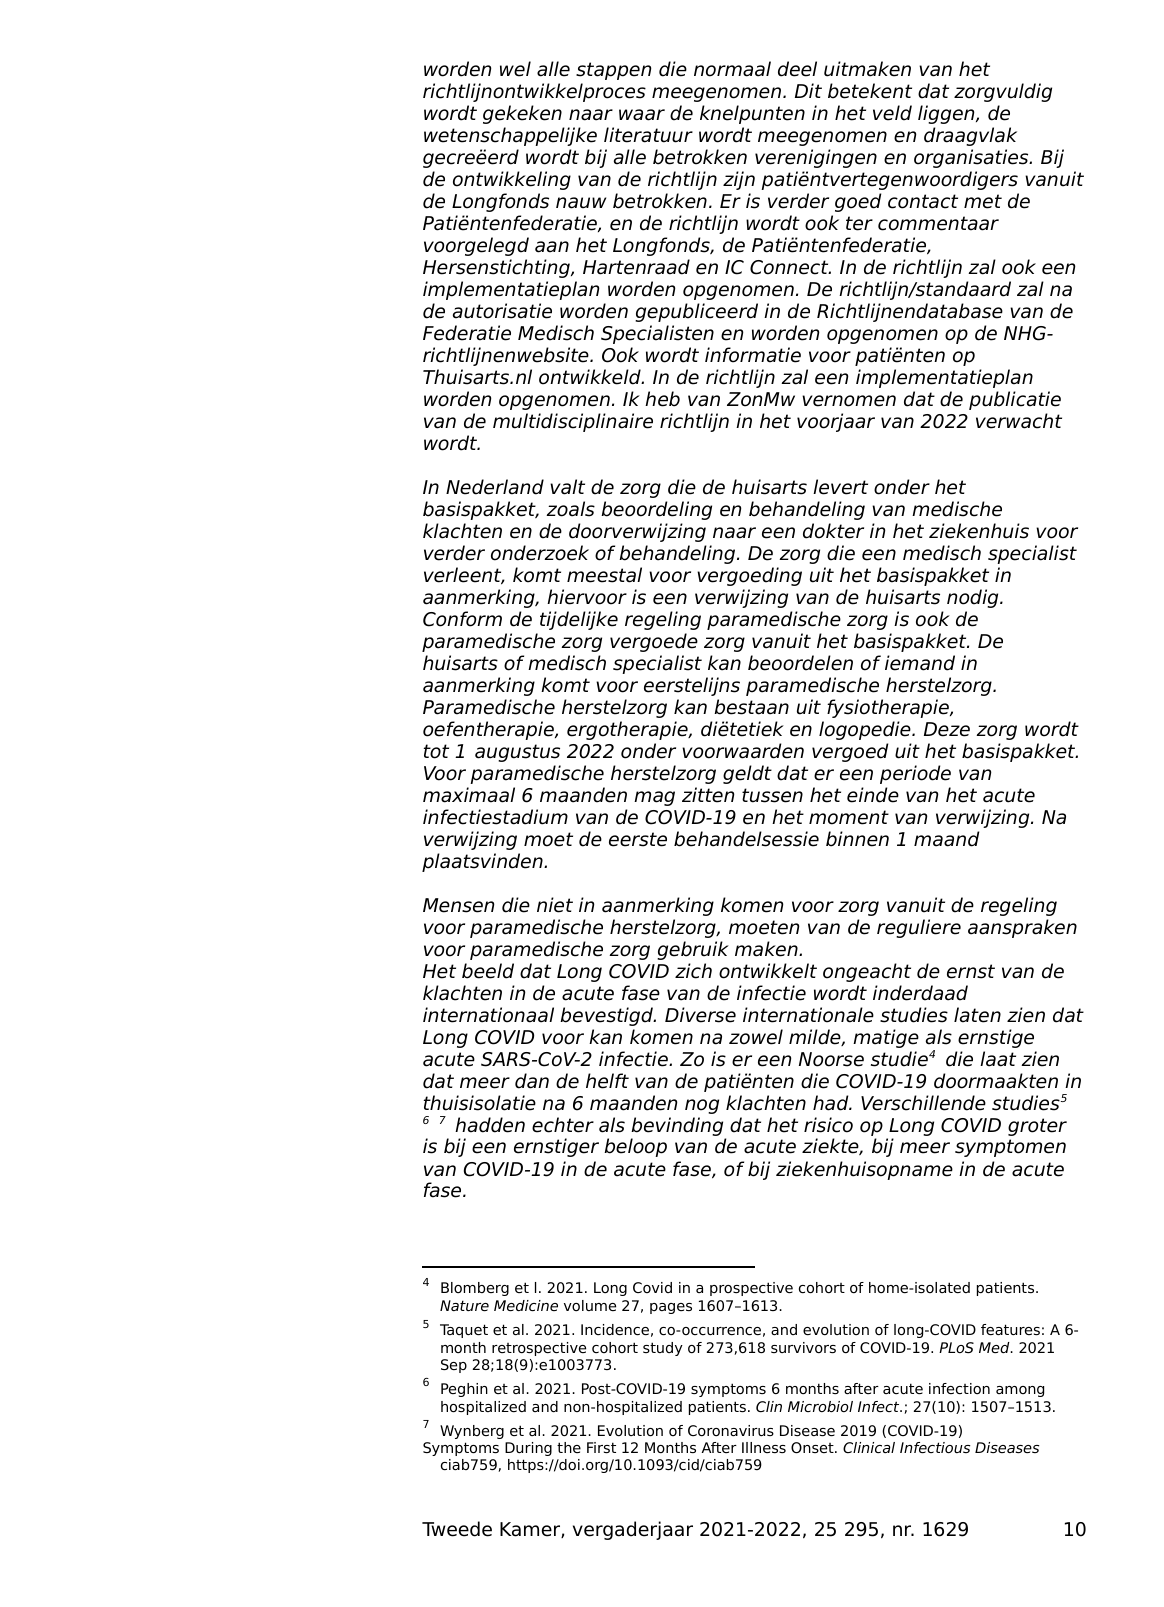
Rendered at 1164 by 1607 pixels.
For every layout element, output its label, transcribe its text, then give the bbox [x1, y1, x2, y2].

text Blomberg et l. 2021. Long Covid in a prospective cohort of home-isolated patients. Nature Medicine volume 27, pages 1607–1613. [422, 1276, 1087, 1315]
text worden wel alle stappen die normaal deel uitmaken van het richtlijnontwikkelproces meegenomen. Dit betekent dat zorgvuldig wordt gekeken naar waar de knelpunten in het veld liggen, de wetenschappelijke literatuur wordt meegenomen en draagvlak gecreëerd wordt bij alle betrokken verenigingen en organisaties. Bij de ontwikkeling van de richtlijn zijn patiëntvertegenwoordigers vanuit de Longfonds nauw betrokken. Er is verder goed contact met de Patiëntenfederatie, en de richtlijn wordt ook ter commentaar voorgelegd aan het Longfonds, de Patiëntenfederatie, Hersenstichting, Hartenraad en IC Connect. In de richtlijn zal ook een implementatieplan worden opgenomen. De richtlijn/standaard zal na de autorisatie worden gepubliceerd in de Richtlijnendatabase van de Federatie Medisch Specialisten en worden opgenomen op de NHG-richtlijnenwebsite. Ook wordt informatie voor patiënten op Thuisarts.nl ontwikkeld. In de richtlijn zal een implementatieplan worden opgenomen. Ik heb van ZonMw vernomen dat de publicatie van de multidisciplinaire richtlijn in het voorjaar van 2022 verwacht wordt. [422, 59, 1087, 455]
text Wynberg et al. 2021. Evolution of Coronavirus Disease 2019 (COVID-19) [422, 1418, 1087, 1441]
text Taquet et al. 2021. Incidence, co-occurrence, and evolution of long-COVID features: A 6-month retrospective cohort study of 273,618 survivors of COVID-19. PLoS Med. 2021 Sep 28;18(9):e1003773. [422, 1318, 1087, 1374]
text In Nederland valt de zorg die de huisarts levert onder het basispakket, zoals beoordeling en behandeling van medische klachten en de doorverwijzing naar een dokter in het ziekenhuis voor verder onderzoek of behandeling. De zorg die een medisch specialist verleent, komt meestal voor vergoeding uit het basispakket in aanmerking, hiervoor is een verwijzing van de huisarts nodig. Conform de tijdelijke regeling paramedische zorg is ook de paramedische zorg vergoede zorg vanuit het basispakket. De huisarts of medisch specialist kan beoordelen of iemand in aanmerking komt voor eerstelijns paramedische herstelzorg. Paramedische herstelzorg kan bestaan uit fysiotherapie, oefentherapie, ergotherapie, diëtetiek en logopedie. Deze zorg wordt tot 1 augustus 2022 onder voorwaarden vergoed uit het basispakket. Voor paramedische herstelzorg geldt dat er een periode van maximaal 6 maanden mag zitten tussen het einde van het acute infectiestadium van de COVID-19 en het moment van verwijzing. Na verwijzing moet de eerste behandelsessie binnen 1 maand plaatsvinden. [422, 477, 1087, 872]
text Symptoms During the First 12 Months After Illness Onset. Clinical Infectious Diseases ciab759, https://doi.org/10.1093/cid/ciab759 [422, 1441, 1087, 1474]
text Mensen die niet in aanmerking komen voor zorg vanuit de regeling voor paramedische herstelzorg, moeten van de reguliere aanspraken voor paramedische zorg gebruik maken. [422, 895, 1087, 961]
text Peghin et al. 2021. Post-COVID-19 symptoms 6 months after acute infection among hospitalized and non-hospitalized patients. Clin Microbiol Infect.; 27(10): 1507–1513. [422, 1377, 1087, 1416]
text Het beeld dat Long COVID zich ontwikkelt ongeacht de ernst van de klachten in de acute fase van de infectie wordt inderdaad internationaal bevestigd. Diverse internationale studies laten zien dat Long COVID voor kan komen na zowel milde, matige als ernstige acute SARS-CoV-2 infectie. Zo is er een Noorse studie die laat zien dat meer dan de helft van de patiënten die COVID-19 doormaakten in thuisisolatie na 6 maanden nog klachten had. Verschillende studies hadden echter als bevinding dat het risico op Long COVID groter is bij een ernstiger beloop van de acute ziekte, bij meer symptomen van COVID-19 in de acute fase, of bij ziekenhuisopname in de acute fase. [422, 961, 1087, 1202]
